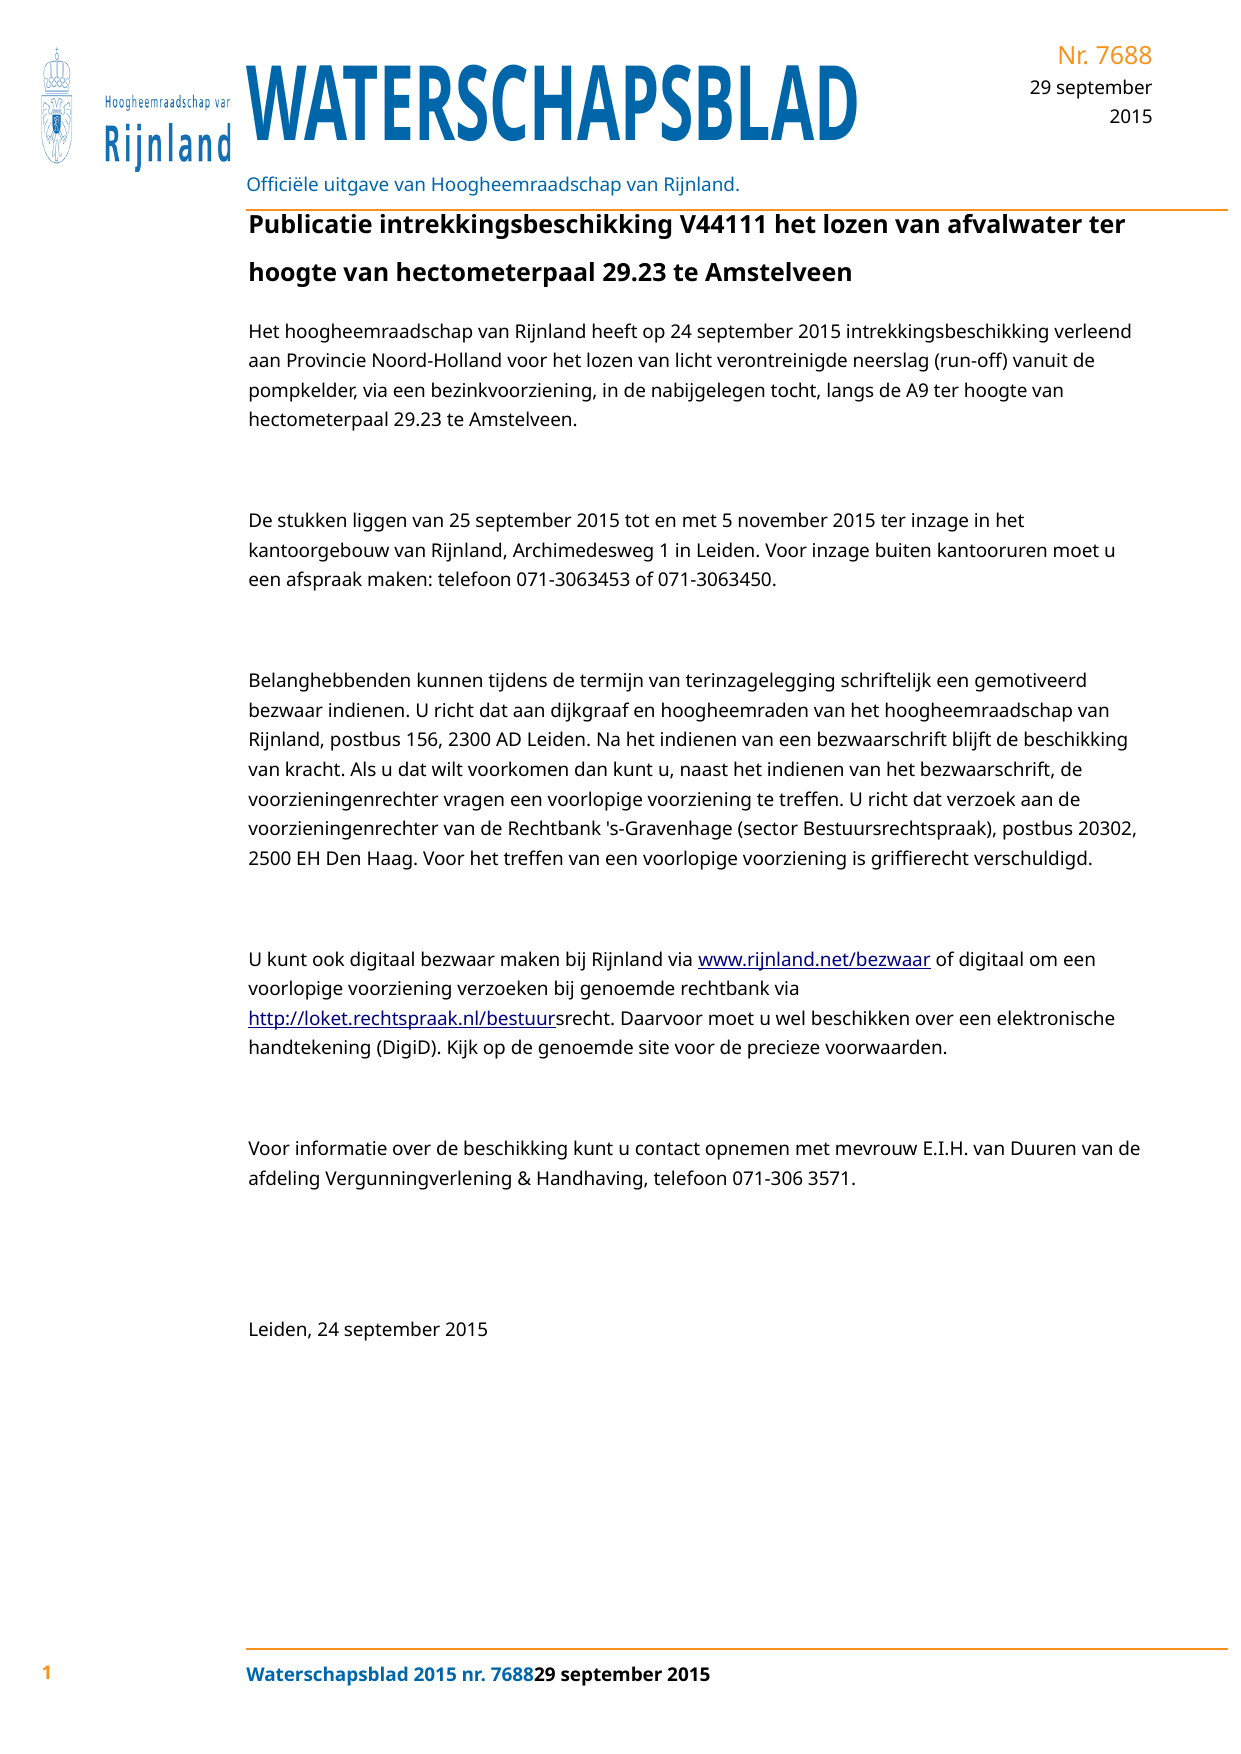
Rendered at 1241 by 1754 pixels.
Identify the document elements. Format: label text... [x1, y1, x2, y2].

picture [41, 47, 231, 172]
text Het hoogheemraadschap van Rijnland heeft op 24 september 2015 intrekkingsbeschikking verleend aan Provincie Noord-Holland voor het lozen van licht verontreinigde neerslag (run-off) vanuit de pompkelder, via een bezinkvoorziening, in de nabijgelegen tocht, langs de A9 ter hoogte van hectometerpaal 29.23 te Amstelveen. [248, 318, 1152, 432]
text U kunt ook digitaal bezwaar maken bij Rijnland via www.rijnland.net/bezwaar of digitaal om een voorlopige voorziening verzoeken bij genoemde rechtbank via http://loket.rechtspraak.nl/bestuursrecht. Daarvoor moet u wel beschikken over een elektronische handtekening (DigiD). Kijk op de genoemde site voor de precieze voorwaarden. [248, 946, 1152, 1060]
text Leiden, 24 september 2015 [248, 1316, 1152, 1342]
text Publicatie intrekkingsbeschikking V44111 het lozen van afvalwater ter hoogte van hectometerpaal 29.23 te Amstelveen [248, 211, 1152, 288]
text Belanghebbenden kunnen tijdens de termijn van terinzagelegging schriftelijk een gemotiveerd bezwaar indienen. U richt dat aan dijkgraaf en hoogheemraden van het hoogheemraadschap van Rijnland, postbus 156, 2300 AD Leiden. Na het indienen van een bezwaarschrift blijft de beschikking van kracht. Als u dat wilt voorkomen dan kunt u, naast het indienen van het bezwaarschrift, de voorzieningenrechter vragen een voorlopige voorziening te treffen. U richt dat verzoek aan de voorzieningenrechter van de Rechtbank 's-Gravenhage (sector Bestuursrechtspraak), postbus 20302, 2500 EH Den Haag. Voor het treffen van een voorlopige voorziening is griffierecht verschuldigd. [248, 667, 1152, 871]
text De stukken liggen van 25 september 2015 tot en met 5 november 2015 ter inzage in het kantoorgebouw van Rijnland, Archimedesweg 1 in Leiden. Voor inzage buiten kantooruren moet u een afspraak maken: telefoon 071-3063453 of 071-3063450. [248, 507, 1152, 592]
text Voor informatie over de beschikking kunt u contact opnemen met mevrouw E.I.H. van Duuren van de afdeling Vergunningverlening & Handhaving, telefoon 071-306 3571. [248, 1135, 1152, 1191]
